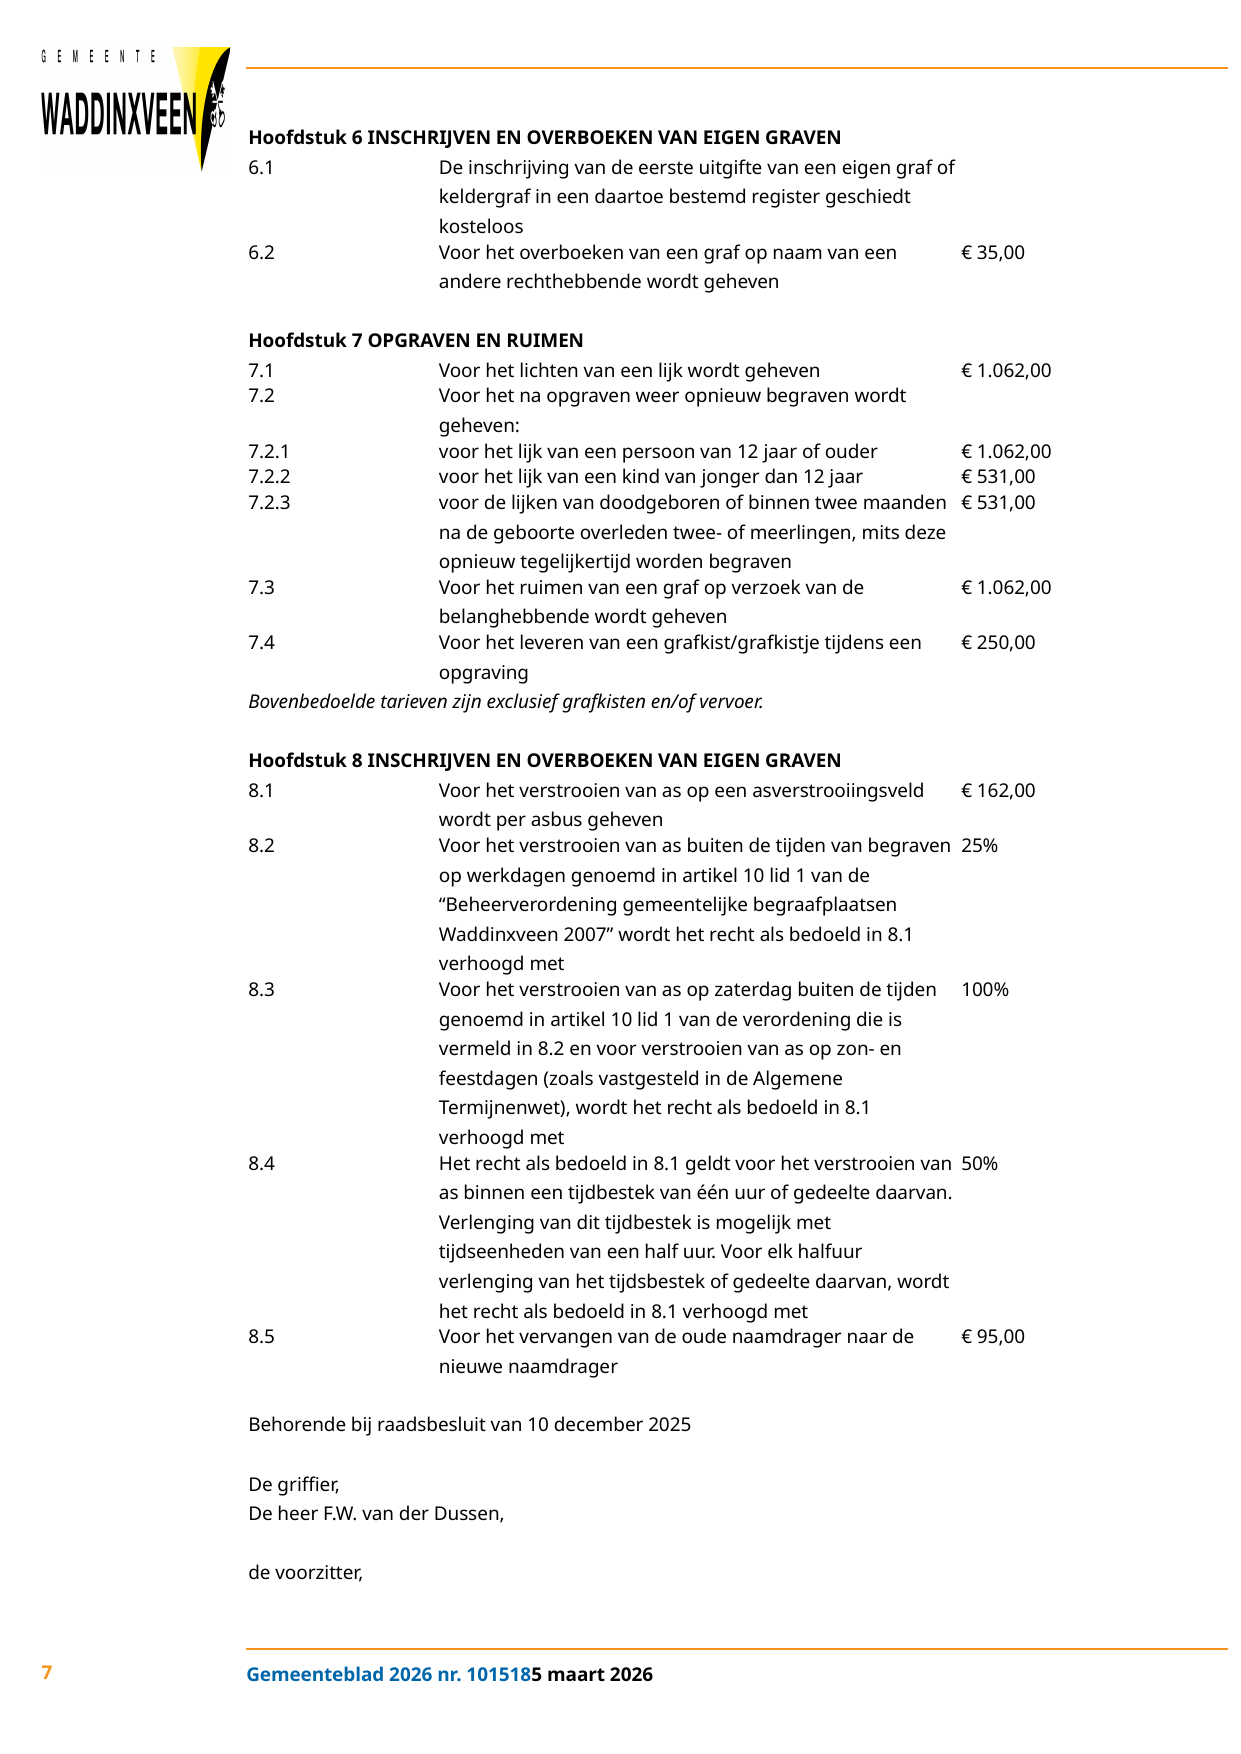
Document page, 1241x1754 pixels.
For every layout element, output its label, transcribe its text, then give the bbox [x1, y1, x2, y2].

text Bovenbedoelde tarieven zijn exclusief grafkisten en/of vervoer. [248, 688, 1152, 714]
table_cell 8.4 [248, 1150, 439, 1323]
table_header 6.1 [248, 154, 439, 239]
table_cell € 1.062,00 [961, 574, 1152, 629]
table_cell Voor het vervangen van de oude naamdrager naar de nieuwe naamdrager [439, 1324, 961, 1379]
table_cell € 35,00 [961, 239, 1152, 294]
table_header € 1.062,00 [961, 357, 1152, 382]
table_cell [961, 383, 1152, 438]
table_header 7.1 [248, 357, 439, 382]
table_header Voor het lichten van een lijk wordt geheven [439, 357, 961, 382]
text de voorzitter, [248, 1559, 1152, 1585]
table_cell € 531,00 [961, 489, 1152, 574]
table_cell 6.2 [248, 239, 439, 294]
table_cell € 1.062,00 [961, 438, 1152, 463]
table_cell 7.2.1 [248, 438, 439, 463]
table_header 8.1 [248, 777, 439, 832]
picture [41, 47, 231, 172]
table_cell Voor het verstrooien van as buiten de tijden van begraven op werkdagen genoemd in artikel 10 lid 1 van de “Beheerverordening gemeentelijke begraafplaatsen Waddinxveen 2007” wordt het recht als bedoeld in 8.1 verhoogd met [439, 832, 961, 976]
table_header Voor het verstrooien van as op een asverstrooiingsveld wordt per asbus geheven [439, 777, 961, 832]
table_cell Het recht als bedoeld in 8.1 geldt voor het verstrooien van as binnen een tijdbestek van één uur of gedeelte daarvan. Verlenging van dit tijdbestek is mogelijk met tijdseenheden van een half uur. Voor elk halfuur verlenging van het tijdsbestek of gedeelte daarvan, wordt het recht als bedoeld in 8.1 verhoogd met [439, 1150, 961, 1323]
text De griffier, [248, 1471, 1152, 1497]
table_cell 50% [961, 1150, 1152, 1323]
text Hoofdstuk 8 INSCHRIJVEN EN OVERBOEKEN VAN EIGEN GRAVEN [248, 747, 1152, 773]
table_header € 162,00 [961, 777, 1152, 832]
table_header De inschrijving van de eerste uitgifte van een eigen graf of keldergraf in een daartoe bestemd register geschiedt kosteloos [439, 154, 961, 239]
table_cell € 531,00 [961, 464, 1152, 489]
text De heer F.W. van der Dussen, [248, 1500, 1152, 1526]
table_cell Voor het na opgraven weer opnieuw begraven wordt geheven: [439, 383, 961, 438]
text Behorende bij raadsbesluit van 10 december 2025 [248, 1412, 1152, 1437]
table_cell 7.2.2 [248, 464, 439, 489]
table_cell € 250,00 [961, 630, 1152, 685]
table_cell voor de lijken van doodgeboren of binnen twee maanden na de geboorte overleden twee- of meerlingen, mits deze opnieuw tegelijkertijd worden begraven [439, 489, 961, 574]
table_cell 7.4 [248, 630, 439, 685]
table_cell 100% [961, 976, 1152, 1150]
table_header [961, 154, 1152, 239]
table_cell Voor het verstrooien van as op zaterdag buiten de tijden genoemd in artikel 10 lid 1 van de verordening die is vermeld in 8.2 en voor verstrooien van as op zon- en feestdagen (zoals vastgesteld in de Algemene Termijnenwet), wordt het recht als bedoeld in 8.1 verhoogd met [439, 976, 961, 1150]
text Hoofdstuk 6 INSCHRIJVEN EN OVERBOEKEN VAN EIGEN GRAVEN [248, 124, 1152, 150]
table_cell 7.2 [248, 383, 439, 438]
table_cell 8.5 [248, 1324, 439, 1379]
table_cell 7.2.3 [248, 489, 439, 574]
table_cell 8.3 [248, 976, 439, 1150]
table_cell € 95,00 [961, 1324, 1152, 1379]
table_cell 25% [961, 832, 1152, 976]
table_cell Voor het overboeken van een graf op naam van een andere rechthebbende wordt geheven [439, 239, 961, 294]
table_cell Voor het leveren van een grafkist/grafkistje tijdens een opgraving [439, 630, 961, 685]
table_cell voor het lijk van een persoon van 12 jaar of ouder [439, 438, 961, 463]
table_cell 7.3 [248, 574, 439, 629]
table_cell voor het lijk van een kind van jonger dan 12 jaar [439, 464, 961, 489]
table_cell Voor het ruimen van een graf op verzoek van de belanghebbende wordt geheven [439, 574, 961, 629]
table_cell 8.2 [248, 832, 439, 976]
text Hoofdstuk 7 OPGRAVEN EN RUIMEN [248, 327, 1152, 353]
